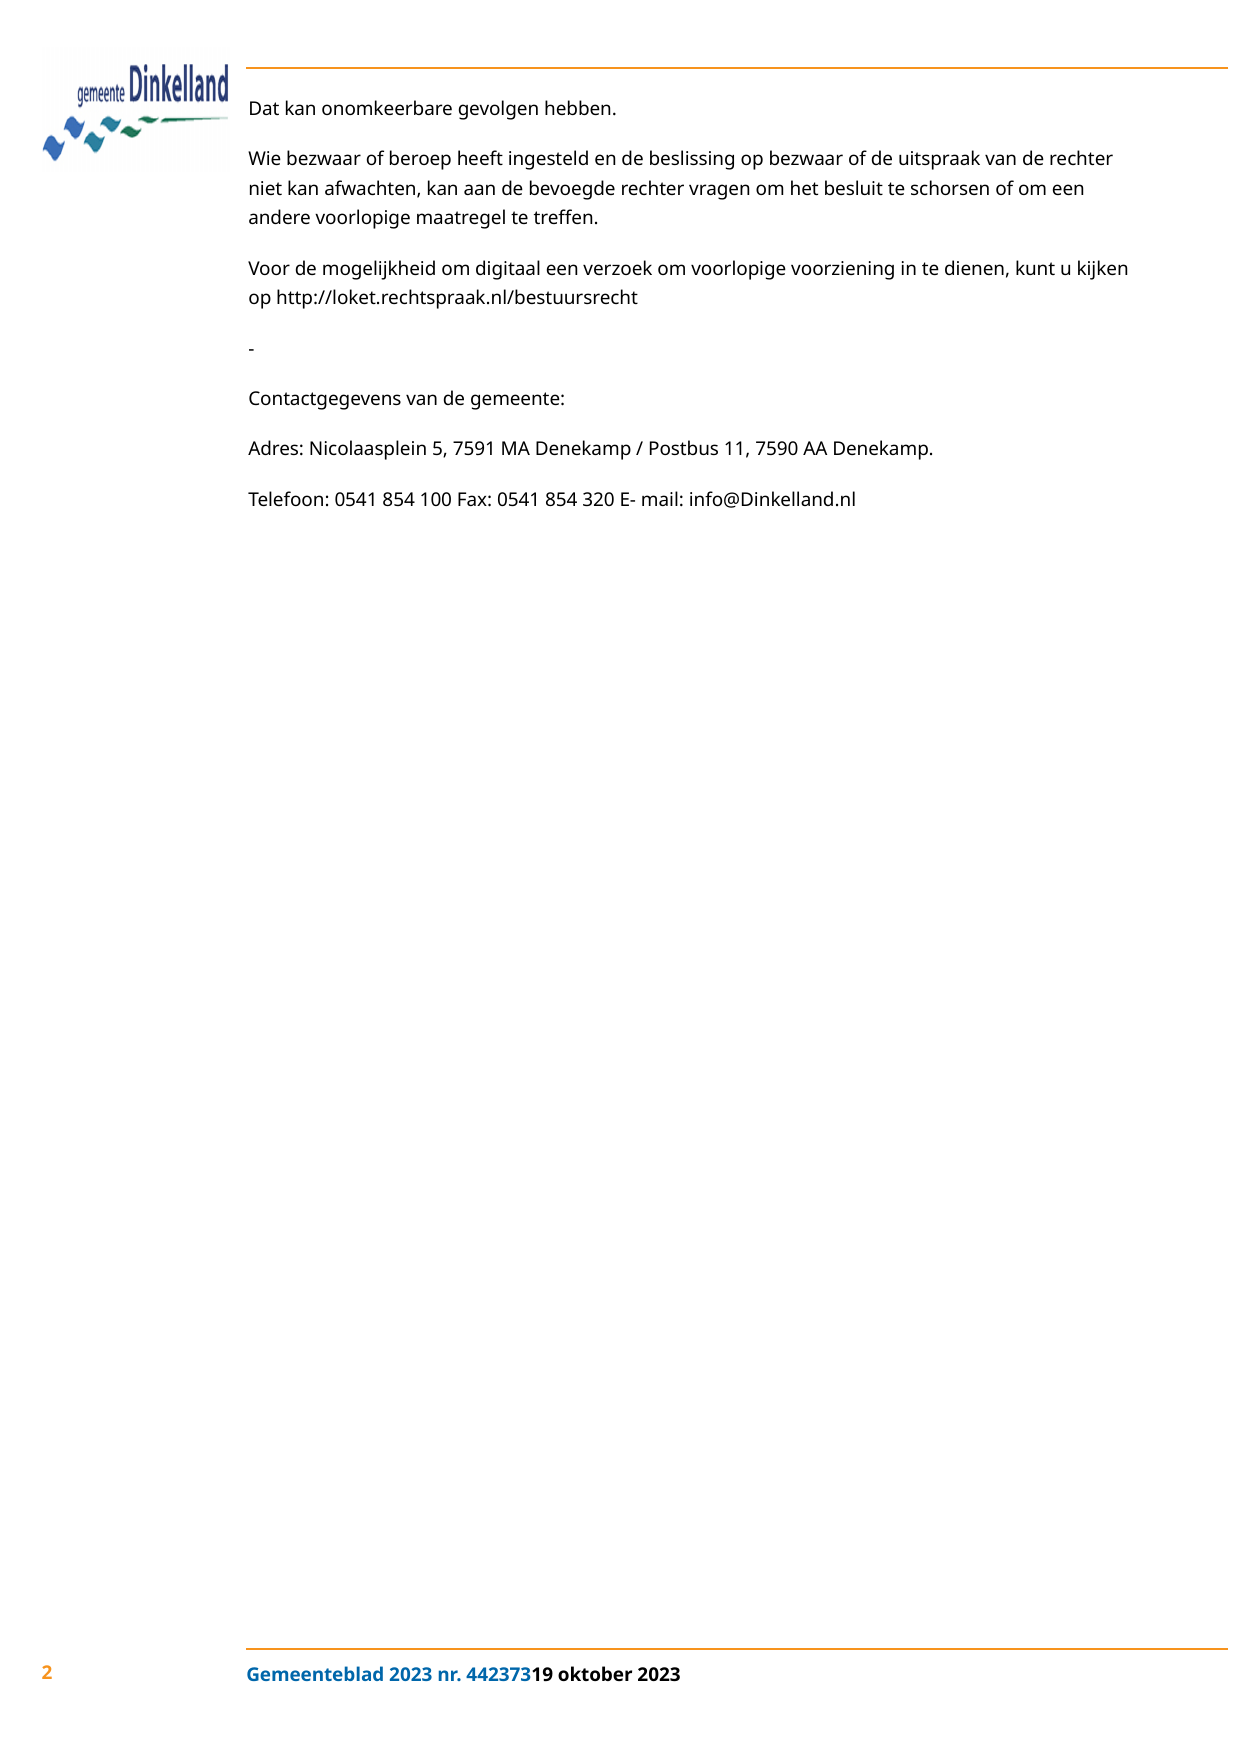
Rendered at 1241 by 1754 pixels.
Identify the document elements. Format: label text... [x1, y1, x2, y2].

text Telefoon: 0541 854 100 Fax: 0541 854 320 E- mail: info@Dinkelland.nl [248, 486, 1152, 512]
text - [248, 335, 1152, 361]
text Dat kan onomkeerbare gevolgen hebben. [248, 95, 1152, 121]
text Voor de mogelijkheid om digitaal een verzoek om voorlopige voorziening in te dienen, kunt u kijken op http://loket.rechtspraak.nl/bestuursrecht [248, 255, 1152, 310]
text Wie bezwaar of beroep heeft ingesteld en de beslissing op bezwaar of de uitspraak van de rechter niet kan afwachten, kan aan de bevoegde rechter vragen om het besluit te schorsen of om een andere voorlopige maatregel te treffen. [248, 145, 1152, 230]
text Contactgegevens van de gemeente: [248, 385, 1152, 411]
text Adres: Nicolaasplein 5, 7591 MA Denekamp / Postbus 11, 7590 AA Denekamp. [248, 436, 1152, 461]
picture [41, 47, 231, 172]
